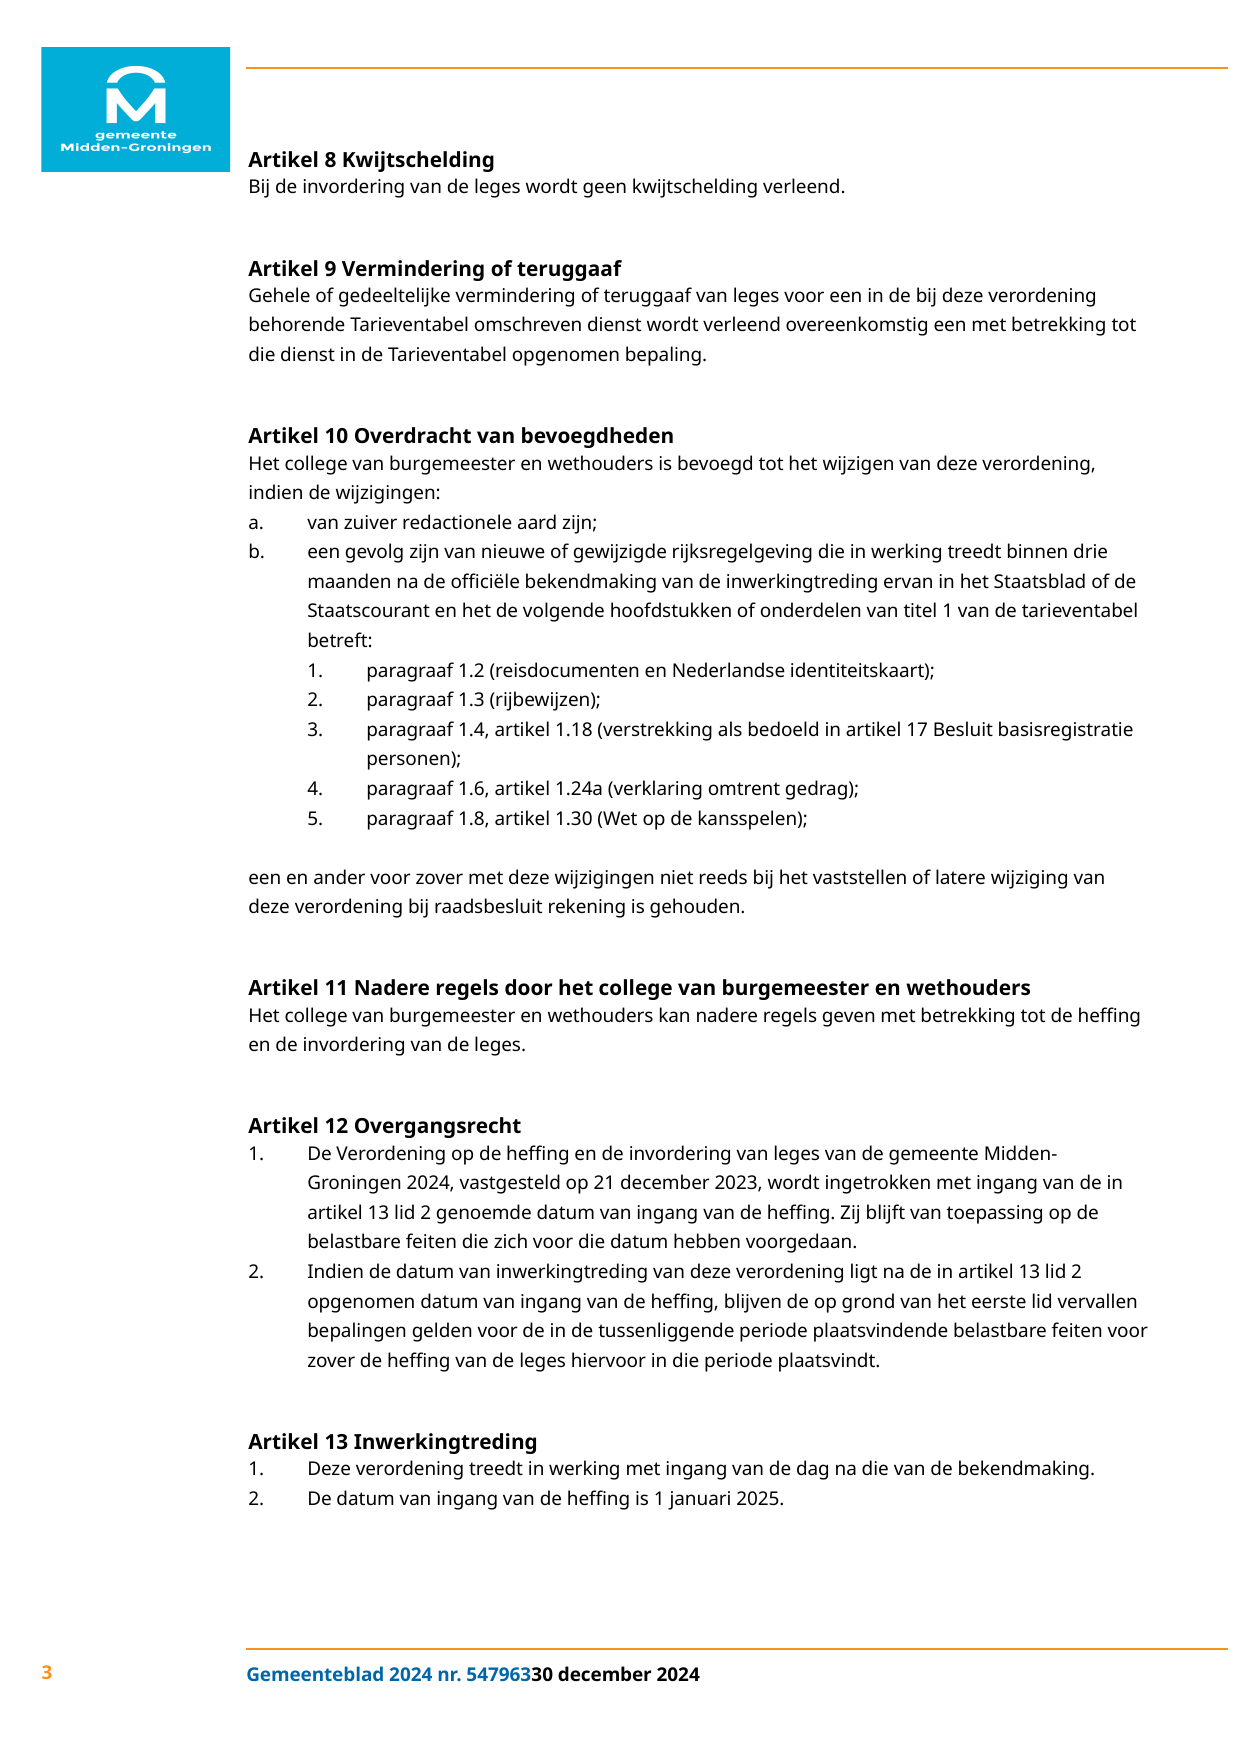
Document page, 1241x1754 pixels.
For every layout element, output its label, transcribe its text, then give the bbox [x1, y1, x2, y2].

picture [107, 89, 165, 122]
list paragraaf 1.2 (reisdocumenten en Nederlandse identiteitskaart); [307, 657, 1152, 682]
list paragraaf 1.4, artikel 1.18 (verstrekking als bedoeld in artikel 17 Besluit basisregistratie personen); [307, 716, 1152, 771]
list paragraaf 1.8, artikel 1.30 (Wet op de kansspelen); [307, 805, 1152, 830]
text Artikel 12 Overgangsrecht [248, 1111, 1152, 1140]
list van zuiver redactionele aard zijn; [248, 509, 1152, 534]
text Artikel 9 Vermindering of teruggaaf [248, 254, 1152, 282]
picture [184, 146, 190, 153]
list paragraaf 1.3 (rijbewijzen); [307, 686, 1152, 712]
list een gevolg zijn van nieuwe of gewijzigde rijksregelgeving die in werking treedt binnen drie maanden na de officiële bekendmaking van de inwerkingtreding ervan in het Staatsblad of de Staatscourant en het de volgende hoofdstukken of onderdelen van titel 1 van de tarieventabel betreft: [248, 538, 1152, 653]
text Artikel 10 Overdracht van bevoegdheden [248, 421, 1152, 450]
text Bij de invordering van de leges wordt geen kwijtschelding verleend. [248, 174, 1152, 199]
list Indien de datum van inwerkingtreding van deze verordening ligt na de in artikel 13 lid 2 opgenomen datum van ingang van de heffing, blijven de op grond van het eerste lid vervallen bepalingen gelden voor de in de tussenliggende periode plaatsvindende belastbare feiten voor zover de heffing van de leges hiervoor in die periode plaatsvindt. [248, 1258, 1152, 1373]
list paragraaf 1.6, artikel 1.24a (verklaring omtrent gedrag); [307, 775, 1152, 801]
text Artikel 8 Kwijtschelding [248, 145, 1152, 174]
picture [108, 66, 164, 82]
list De datum van ingang van de heffing is 1 januari 2025. [248, 1485, 1152, 1511]
list De Verordening op de heffing en de invordering van leges van de gemeente Midden-Groningen 2024, vastgesteld op 21 december 2023, wordt ingetrokken met ingang van de in artikel 13 lid 2 genoemde datum van ingang van de heffing. Zij blijft van toepassing op de belastbare feiten die zich voor die datum hebben voorgedaan. [248, 1140, 1152, 1254]
text Het college van burgemeester en wethouders kan nadere regels geven met betrekking tot de heffing en de invordering van de leges. [248, 1002, 1152, 1057]
text Artikel 11 Nadere regels door het college van burgemeester en wethouders [248, 973, 1152, 1002]
text Het college van burgemeester en wethouders is bevoegd tot het wijzigen van deze verordening, indien de wijzigingen: [248, 450, 1152, 505]
text Gehele of gedeeltelijke vermindering of teruggaaf van leges voor een in de bij deze verordening behorende Tarieventabel omschreven dienst wordt verleend overeenkomstig een met betrekking tot die dienst in de Tarieventabel opgenomen bepaling. [248, 282, 1152, 367]
list Deze verordening treedt in werking met ingang van de dag na die van de bekendmaking. [248, 1455, 1152, 1481]
text Artikel 13 Inwerkingtreding [248, 1427, 1152, 1455]
text een en ander voor zover met deze wijzigingen niet reeds bij het vaststellen of latere wijziging van deze verordening bij raadsbesluit rekening is gehouden. [248, 864, 1152, 919]
